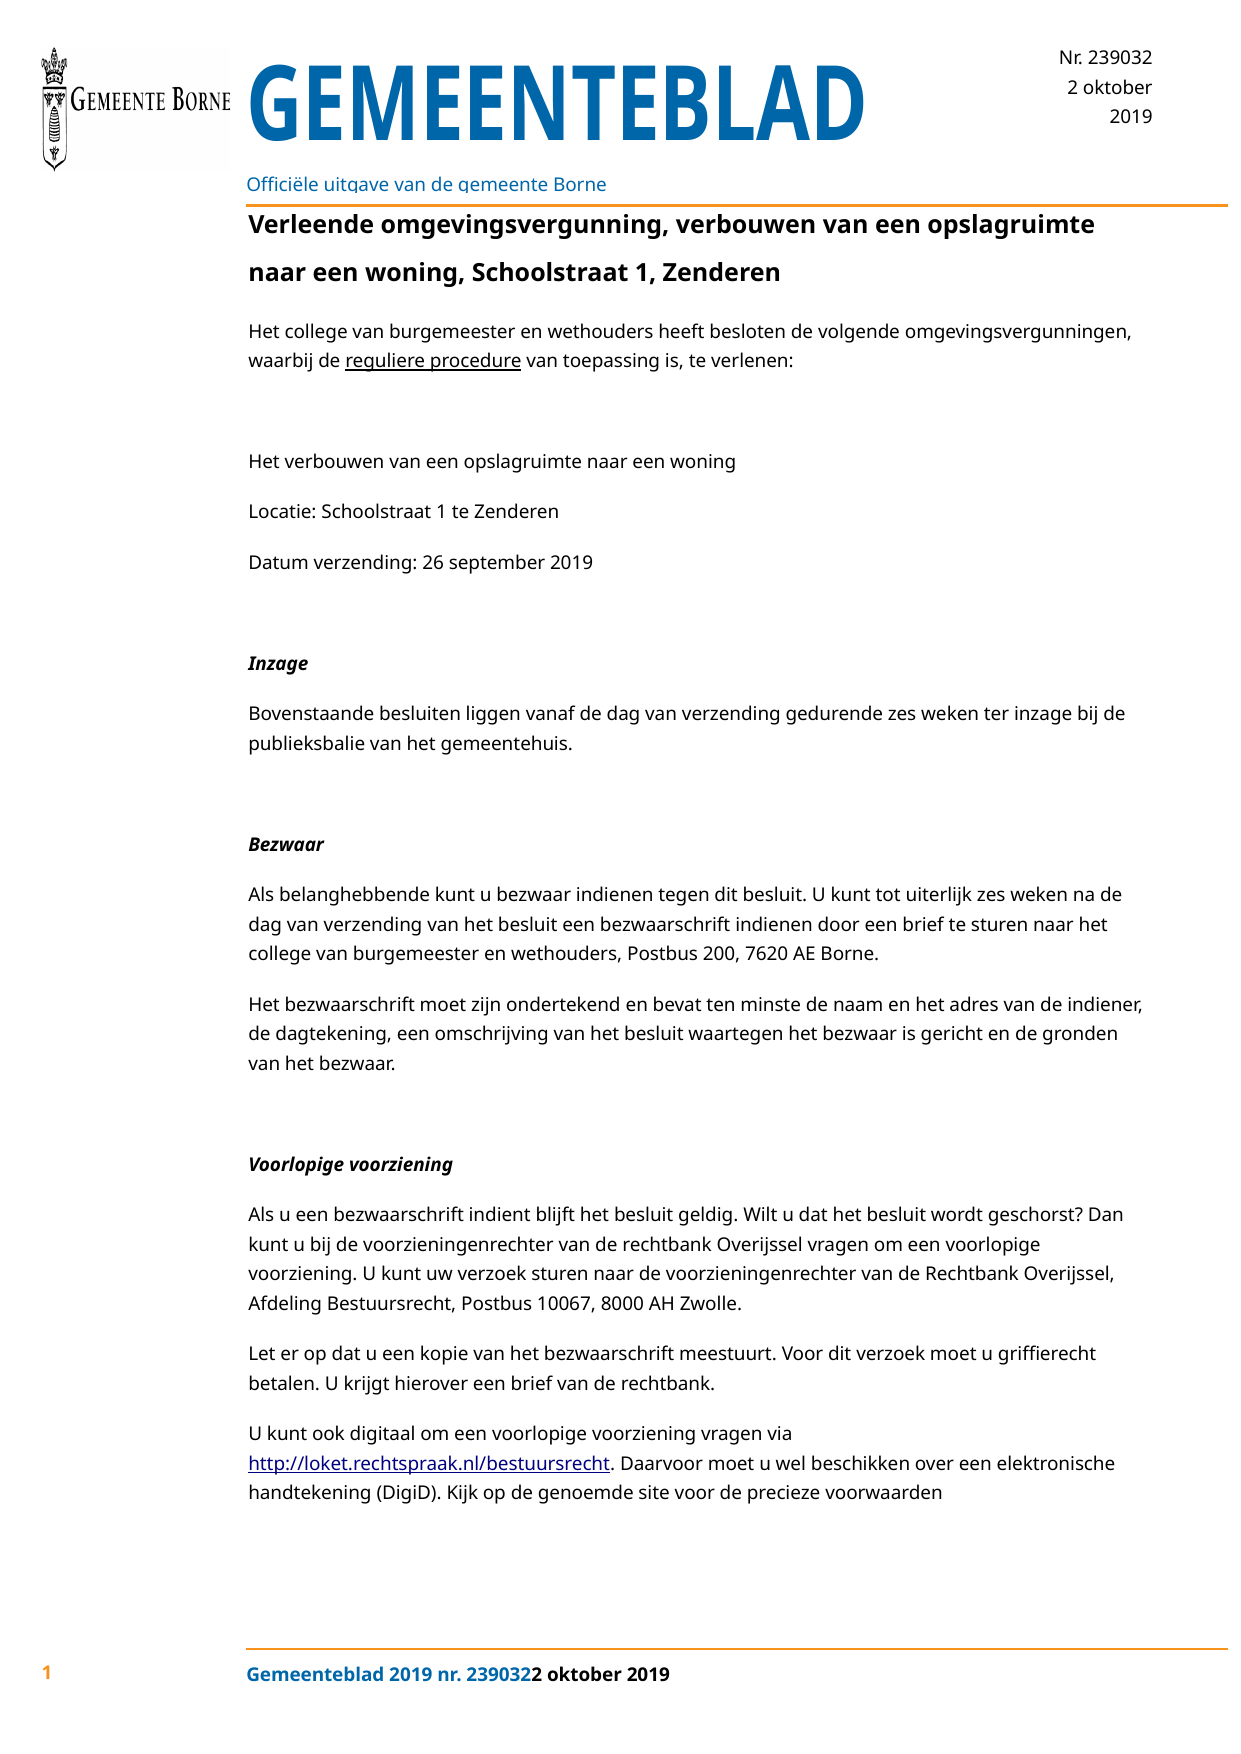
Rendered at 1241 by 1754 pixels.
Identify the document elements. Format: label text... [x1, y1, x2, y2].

text Het bezwaarschrift moet zijn ondertekend en bevat ten minste de naam en het adres van de indiener, de dagtekening, een omschrijving van het besluit waartegen het bezwaar is gericht en de gronden van het bezwaar. [248, 991, 1152, 1076]
text Datum verzending: 26 september 2019 [248, 549, 1152, 575]
text Locatie: Schoolstraat 1 te Zenderen [248, 499, 1152, 524]
text Het college van burgemeester en wethouders heeft besloten de volgende omgevingsvergunningen, waarbij de reguliere procedure van toepassing is, te verlenen: [248, 318, 1152, 373]
text Let er op dat u een kopie van het bezwaarschrift meestuurt. Voor dit verzoek moet u griffierecht betalen. U krijgt hierover een brief van de rechtbank. [248, 1340, 1152, 1396]
text Als u een bezwaarschrift indient blijft het besluit geldig. Wilt u dat het besluit wordt geschorst? Dan kunt u bij de voorzieningenrechter van de rechtbank Overijssel vragen om een voorlopige voorziening. U kunt uw verzoek sturen naar de voorzieningenrechter van de Rechtbank Overijssel, Afdeling Bestuursrecht, Postbus 10067, 8000 AH Zwolle. [248, 1201, 1152, 1316]
text Inzage [248, 650, 1152, 676]
text Als belanghebbende kunt u bezwaar indienen tegen dit besluit. U kunt tot uiterlijk zes weken na de dag van verzending van het besluit een bezwaarschrift indienen door een brief te sturen naar het college van burgemeester en wethouders, Postbus 200, 7620 AE Borne. [248, 881, 1152, 966]
text Bovenstaande besluiten liggen vanaf de dag van verzending gedurende zes weken ter inzage bij de publieksbalie van het gemeentehuis. [248, 700, 1152, 756]
text Het verbouwen van een opslagruimte naar een woning [248, 448, 1152, 474]
text Verleende omgevingsvergunning, verbouwen van een opslagruimte naar een woning, Schoolstraat 1, Zenderen [248, 207, 1152, 288]
text Bezwaar [248, 831, 1152, 857]
text Voorlopige voorziening [248, 1151, 1152, 1177]
picture [41, 47, 231, 172]
text U kunt ook digitaal om een voorlopige voorziening vragen via http://loket.rechtspraak.nl/bestuursrecht. Daarvoor moet u wel beschikken over een elektronische handtekening (DigiD). Kijk op de genoemde site voor de precieze voorwaarden [248, 1420, 1152, 1505]
